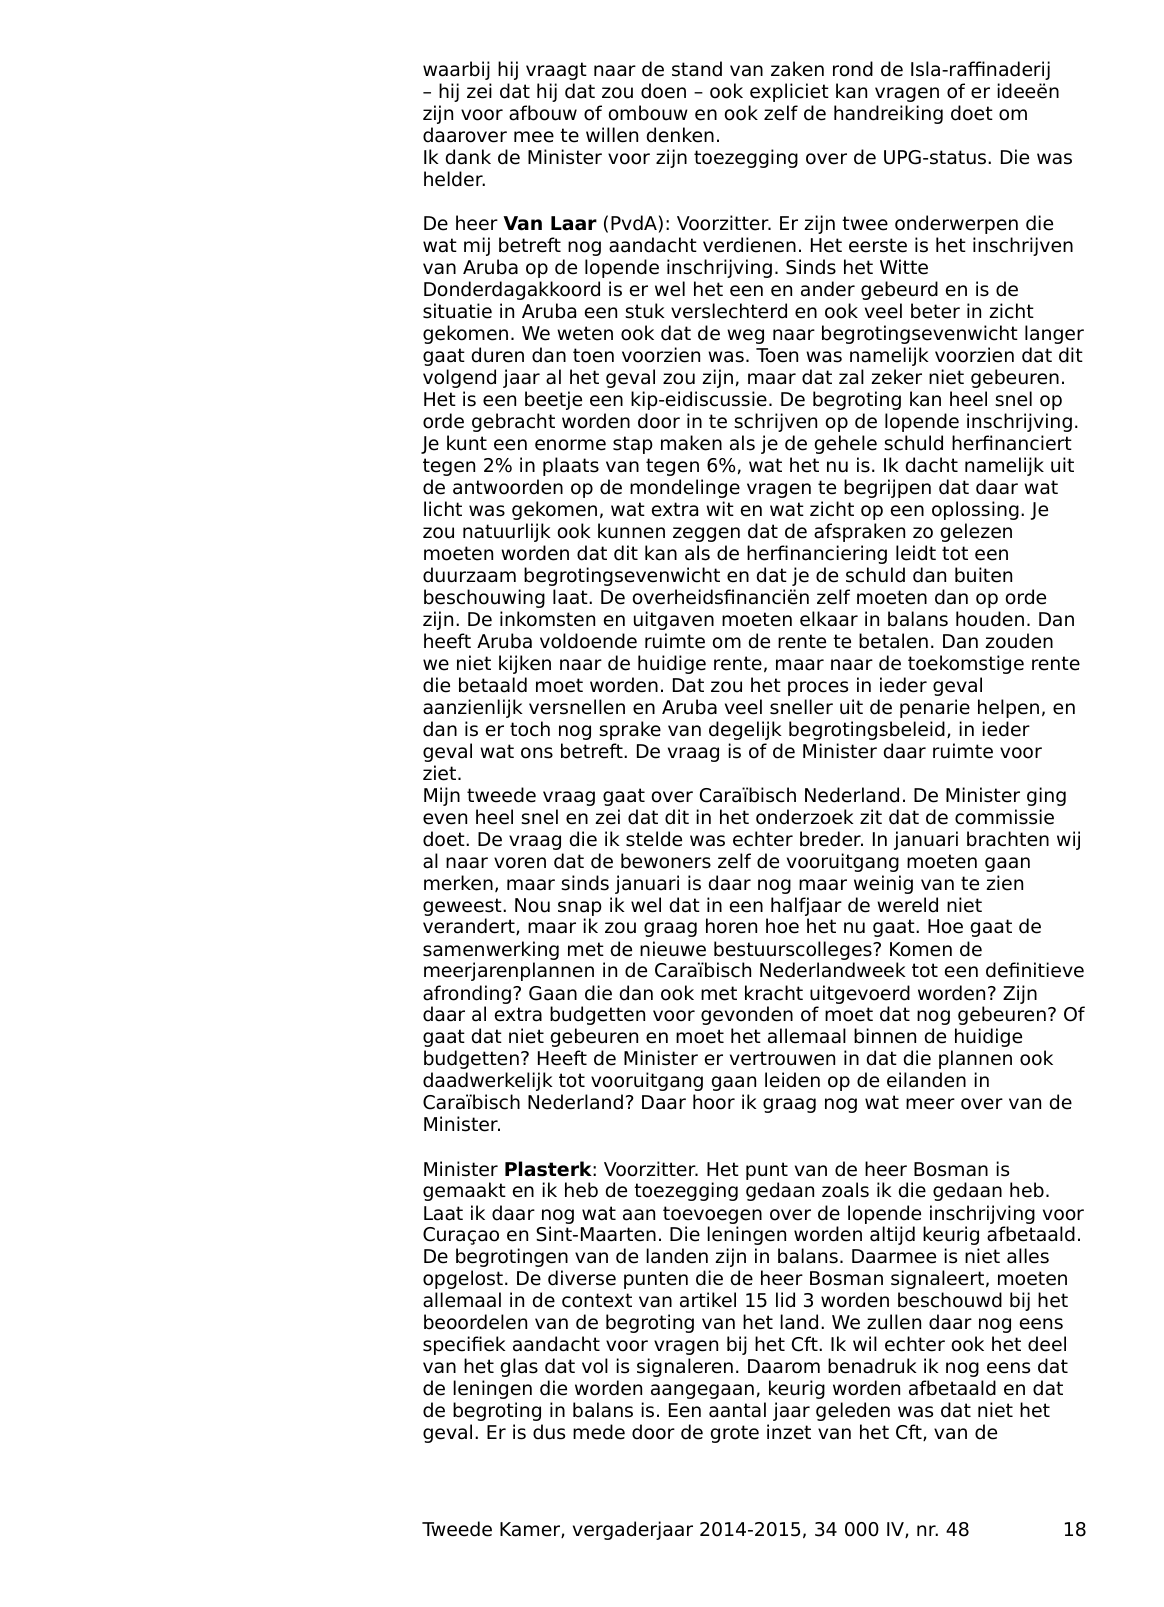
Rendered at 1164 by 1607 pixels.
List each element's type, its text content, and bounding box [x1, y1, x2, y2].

text waarbij hij vraagt naar de stand van zaken rond de Isla-raffinaderij – hij zei dat hij dat zou doen – ook expliciet kan vragen of er ideeën zijn voor afbouw of ombouw en ook zelf de handreiking doet om daarover mee te willen denken. [422, 59, 1087, 147]
text Mijn tweede vraag gaat over Caraïbisch Nederland. De Minister ging even heel snel en zei dat dit in het onderzoek zit dat de commissie doet. De vraag die ik stelde was echter breder. In januari brachten wij al naar voren dat de bewoners zelf de vooruitgang moeten gaan merken, maar sinds januari is daar nog maar weinig van te zien geweest. Nou snap ik wel dat in een halfjaar de wereld niet verandert, maar ik zou graag horen hoe het nu gaat. Hoe gaat de samenwerking met de nieuwe bestuurscolleges? Komen de meerjarenplannen in de Caraïbisch Nederlandweek tot een definitieve afronding? Gaan die dan ook met kracht uitgevoerd worden? Zijn daar al extra budgetten voor gevonden of moet dat nog gebeuren? Of gaat dat niet gebeuren en moet het allemaal binnen de huidige budgetten? Heeft de Minister er vertrouwen in dat die plannen ook daadwerkelijk tot vooruitgang gaan leiden op de eilanden in Caraïbisch Nederland? Daar hoor ik graag nog wat meer over van de Minister. [422, 784, 1087, 1136]
text Ik dank de Minister voor zijn toezegging over de UPG-status. Die was helder. [422, 147, 1087, 191]
text De heer Van Laar (PvdA): Voorzitter. Er zijn twee onderwerpen die wat mij betreft nog aandacht verdienen. Het eerste is het inschrijven van Aruba op de lopende inschrijving. Sinds het Witte Donderdagakkoord is er wel het een en ander gebeurd en is de situatie in Aruba een stuk verslechterd en ook veel beter in zicht gekomen. We weten ook dat de weg naar begrotingsevenwicht langer gaat duren dan toen voorzien was. Toen was namelijk voorzien dat dit volgend jaar al het geval zou zijn, maar dat zal zeker niet gebeuren. Het is een beetje een kip-eidiscussie. De begroting kan heel snel op orde gebracht worden door in te schrijven op de lopende inschrijving. Je kunt een enorme stap maken als je de gehele schuld herfinanciert tegen 2% in plaats van tegen 6%, wat het nu is. Ik dacht namelijk uit de antwoorden op de mondelinge vragen te begrijpen dat daar wat licht was gekomen, wat extra wit en wat zicht op een oplossing. Je zou natuurlijk ook kunnen zeggen dat de afspraken zo gelezen moeten worden dat dit kan als de herfinanciering leidt tot een duurzaam begrotingsevenwicht en dat je de schuld dan buiten beschouwing laat. De overheidsfinanciën zelf moeten dan op orde zijn. De inkomsten en uitgaven moeten elkaar in balans houden. Dan heeft Aruba voldoende ruimte om de rente te betalen. Dan zouden we niet kijken naar de huidige rente, maar naar de toekomstige rente die betaald moet worden. Dat zou het proces in ieder geval aanzienlijk versnellen en Aruba veel sneller uit de penarie helpen, en dan is er toch nog sprake van degelijk begrotingsbeleid, in ieder geval wat ons betreft. De vraag is of de Minister daar ruimte voor ziet. [422, 213, 1087, 784]
text Minister Plasterk: Voorzitter. Het punt van de heer Bosman is gemaakt en ik heb de toezegging gedaan zoals ik die gedaan heb. Laat ik daar nog wat aan toevoegen over de lopende inschrijving voor Curaçao en Sint-Maarten. Die leningen worden altijd keurig afbetaald. De begrotingen van de landen zijn in balans. Daarmee is niet alles opgelost. De diverse punten die de heer Bosman signaleert, moeten allemaal in de context van artikel 15 lid 3 worden beschouwd bij het beoordelen van de begroting van het land. We zullen daar nog eens specifiek aandacht voor vragen bij het Cft. Ik wil echter ook het deel van het glas dat vol is signaleren. Daarom benadruk ik nog eens dat de leningen die worden aangegaan, keurig worden afbetaald en dat de begroting in balans is. Een aantal jaar geleden was dat niet het geval. Er is dus mede door de grote inzet van het Cft, van de [422, 1158, 1087, 1444]
